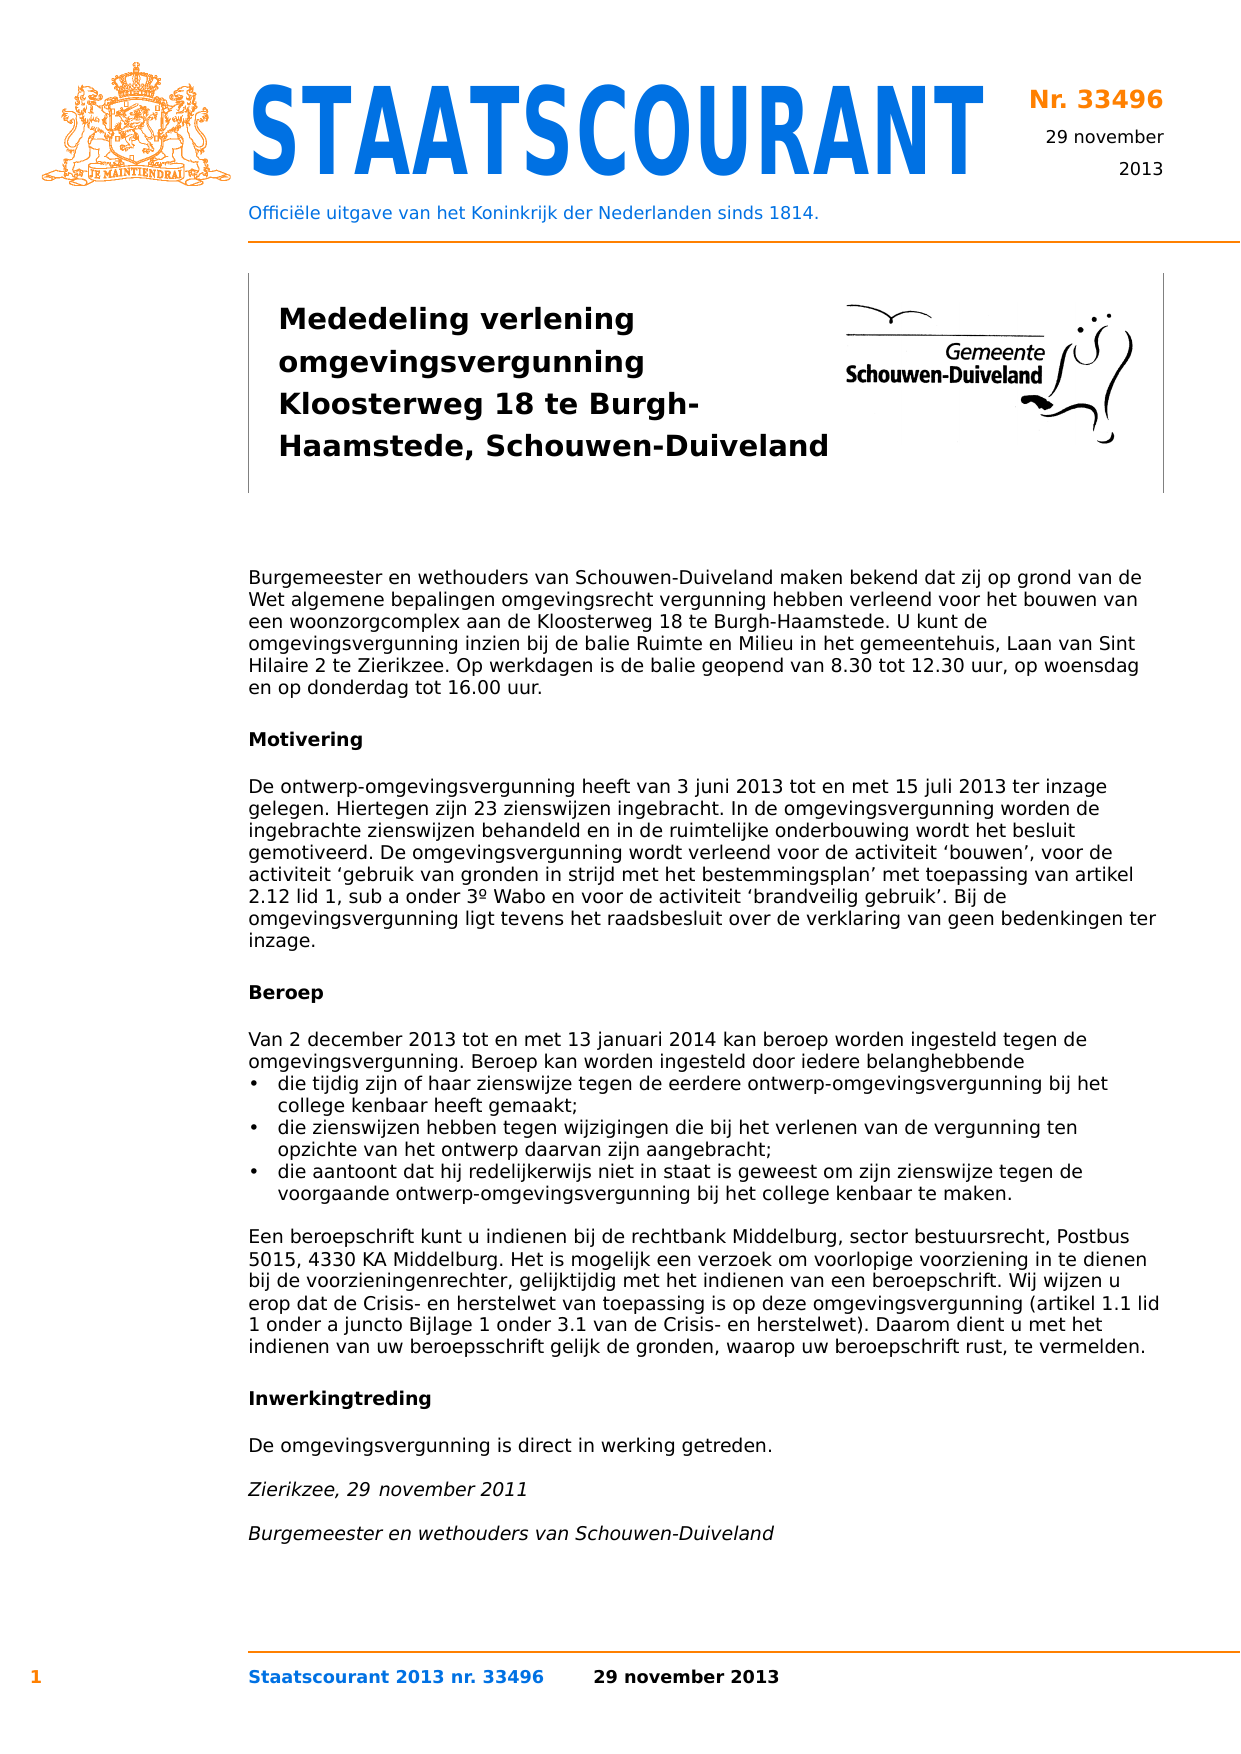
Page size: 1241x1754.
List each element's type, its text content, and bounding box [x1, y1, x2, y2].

text Burgemeester en wethouders van Schouwen-Duiveland [248, 1523, 1163, 1545]
picture [41, 62, 231, 186]
text • die zienswijzen hebben tegen wijzigingen die bij het verlenen van de vergunning ten opzichte van het ontwerp daarvan zijn aangebracht; [248, 1117, 1163, 1161]
text Een beroepschrift kunt u indienen bij de rechtbank Middelburg, sector bestuursrecht, Postbus 5015, 4330 KA Middelburg. Het is mogelijk een verzoek om voorlopige voorziening in te dienen bij de voorzieningenrechter, gelijktijdig met het indienen van een beroepschrift. Wij wijzen u erop dat de Crisis- en herstelwet van toepassing is op deze omgevingsvergunning (artikel 1.1 lid 1 onder a juncto Bijlage 1 onder 3.1 van de Crisis- en herstelwet). Daarom dient u met het indienen van uw beroepsschrift gelijk de gronden, waarop uw beroepschrift rust, te vermelden. [248, 1226, 1163, 1358]
text Burgemeester en wethouders van Schouwen-Duiveland maken bekend dat zij op grond van de Wet algemene bepalingen omgevingsrecht vergunning hebben verleend voor het bouwen van een woonzorgcomplex aan de Kloosterweg 18 te Burgh-Haamstede. U kunt de omgevingsvergunning inzien bij de balie Ruimte en Milieu in het gemeentehuis, Laan van Sint Hilaire 2 te Zierikzee. Op werkdagen is de balie geopend van 8.30 tot 12.30 uur, op woensdag en op donderdag tot 16.00 uur. [248, 567, 1163, 699]
text De ontwerp-omgevingsvergunning heeft van 3 juni 2013 tot en met 15 juli 2013 ter inzage gelegen. Hiertegen zijn 23 zienswijzen ingebracht. In de omgevingsvergunning worden de ingebrachte zienswijzen behandeld en in de ruimtelijke onderbouwing wordt het besluit gemotiveerd. De omgevingsvergunning wordt verleend voor de activiteit ‘bouwen’, voor de activiteit ‘gebruik van gronden in strijd met het bestemmingsplan’ met toepassing van artikel 2.12 lid 1, sub a onder 3º Wabo en voor de activiteit ‘brandveilig gebruik’. Bij de omgevingsvergunning ligt tevens het raadsbesluit over de verklaring van geen bedenkingen ter inzage. [248, 776, 1163, 952]
text Zierikzee, 29 november 2011 [248, 1479, 1163, 1501]
text • die tijdig zijn of haar zienswijze tegen de eerdere ontwerp-omgevingsvergunning bij het college kenbaar heeft gemaakt; [248, 1073, 1163, 1117]
table_header [25, 62, 248, 241]
table_cell Officiële uitgave van het Koninkrijk der Nederlanden sinds 1814. [248, 203, 1240, 241]
subtitle Motivering [248, 729, 1163, 751]
subtitle Inwerkingtreding [248, 1388, 1163, 1410]
subtitle Beroep [248, 982, 1163, 1004]
table_cell 29 november [998, 121, 1240, 153]
table_header STAATSCOURANT [248, 62, 998, 203]
picture [844, 302, 1134, 445]
text De omgevingsvergunning is direct in werking getreden. [248, 1435, 1163, 1457]
table_cell 2013 [998, 153, 1240, 203]
table_header Nr. 33496 [998, 62, 1240, 121]
text Van 2 december 2013 tot en met 13 januari 2014 kan beroep worden ingesteld tegen de omgevingsvergunning. Beroep kan worden ingesteld door iedere belanghebbende [248, 1029, 1163, 1073]
subtitle Mededeling verlening omgevingsvergunning Kloosterweg 18 te Burgh-Haamstede, Schouwen-Duiveland [249, 273, 1163, 493]
text • die aantoont dat hij redelijkerwijs niet in staat is geweest om zijn zienswijze tegen de voorgaande ontwerp-omgevingsvergunning bij het college kenbaar te maken. [248, 1161, 1163, 1204]
